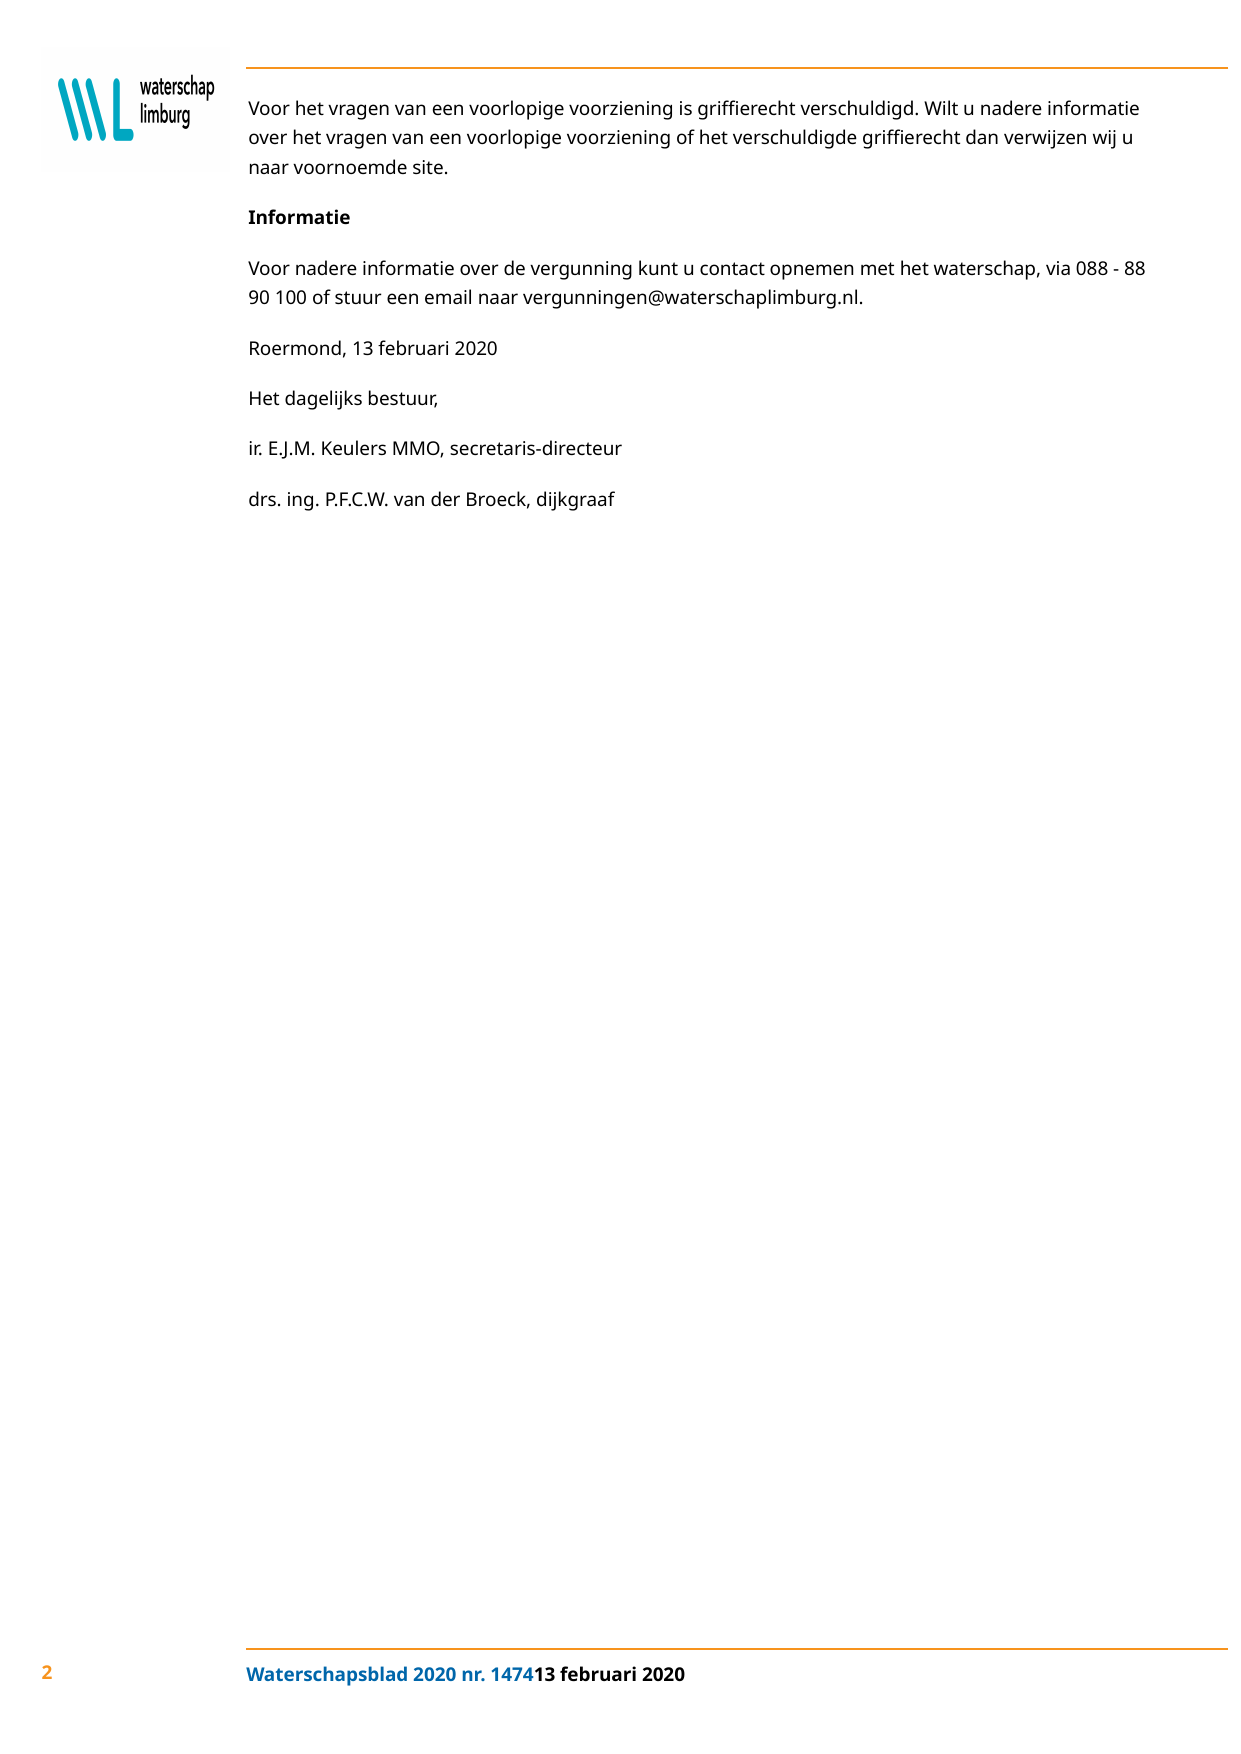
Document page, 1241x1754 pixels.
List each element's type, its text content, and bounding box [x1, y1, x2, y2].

text Het dagelijks bestuur, [248, 385, 1152, 411]
picture [41, 47, 231, 172]
text Informatie [248, 204, 1152, 230]
text Voor nadere informatie over de vergunning kunt u contact opnemen met het waterschap, via 088 - 88 90 100 of stuur een email naar vergunningen@waterschaplimburg.nl. [248, 255, 1152, 310]
text Roermond, 13 februari 2020 [248, 335, 1152, 361]
text Voor het vragen van een voorlopige voorziening is griffierecht verschuldigd. Wilt u nadere informatie over het vragen van een voorlopige voorziening of het verschuldigde griffierecht dan verwijzen wij u naar voornoemde site. [248, 95, 1152, 180]
text ir. E.J.M. Keulers MMO, secretaris-directeur [248, 436, 1152, 461]
text drs. ing. P.F.C.W. van der Broeck, dijkgraaf [248, 486, 1152, 512]
